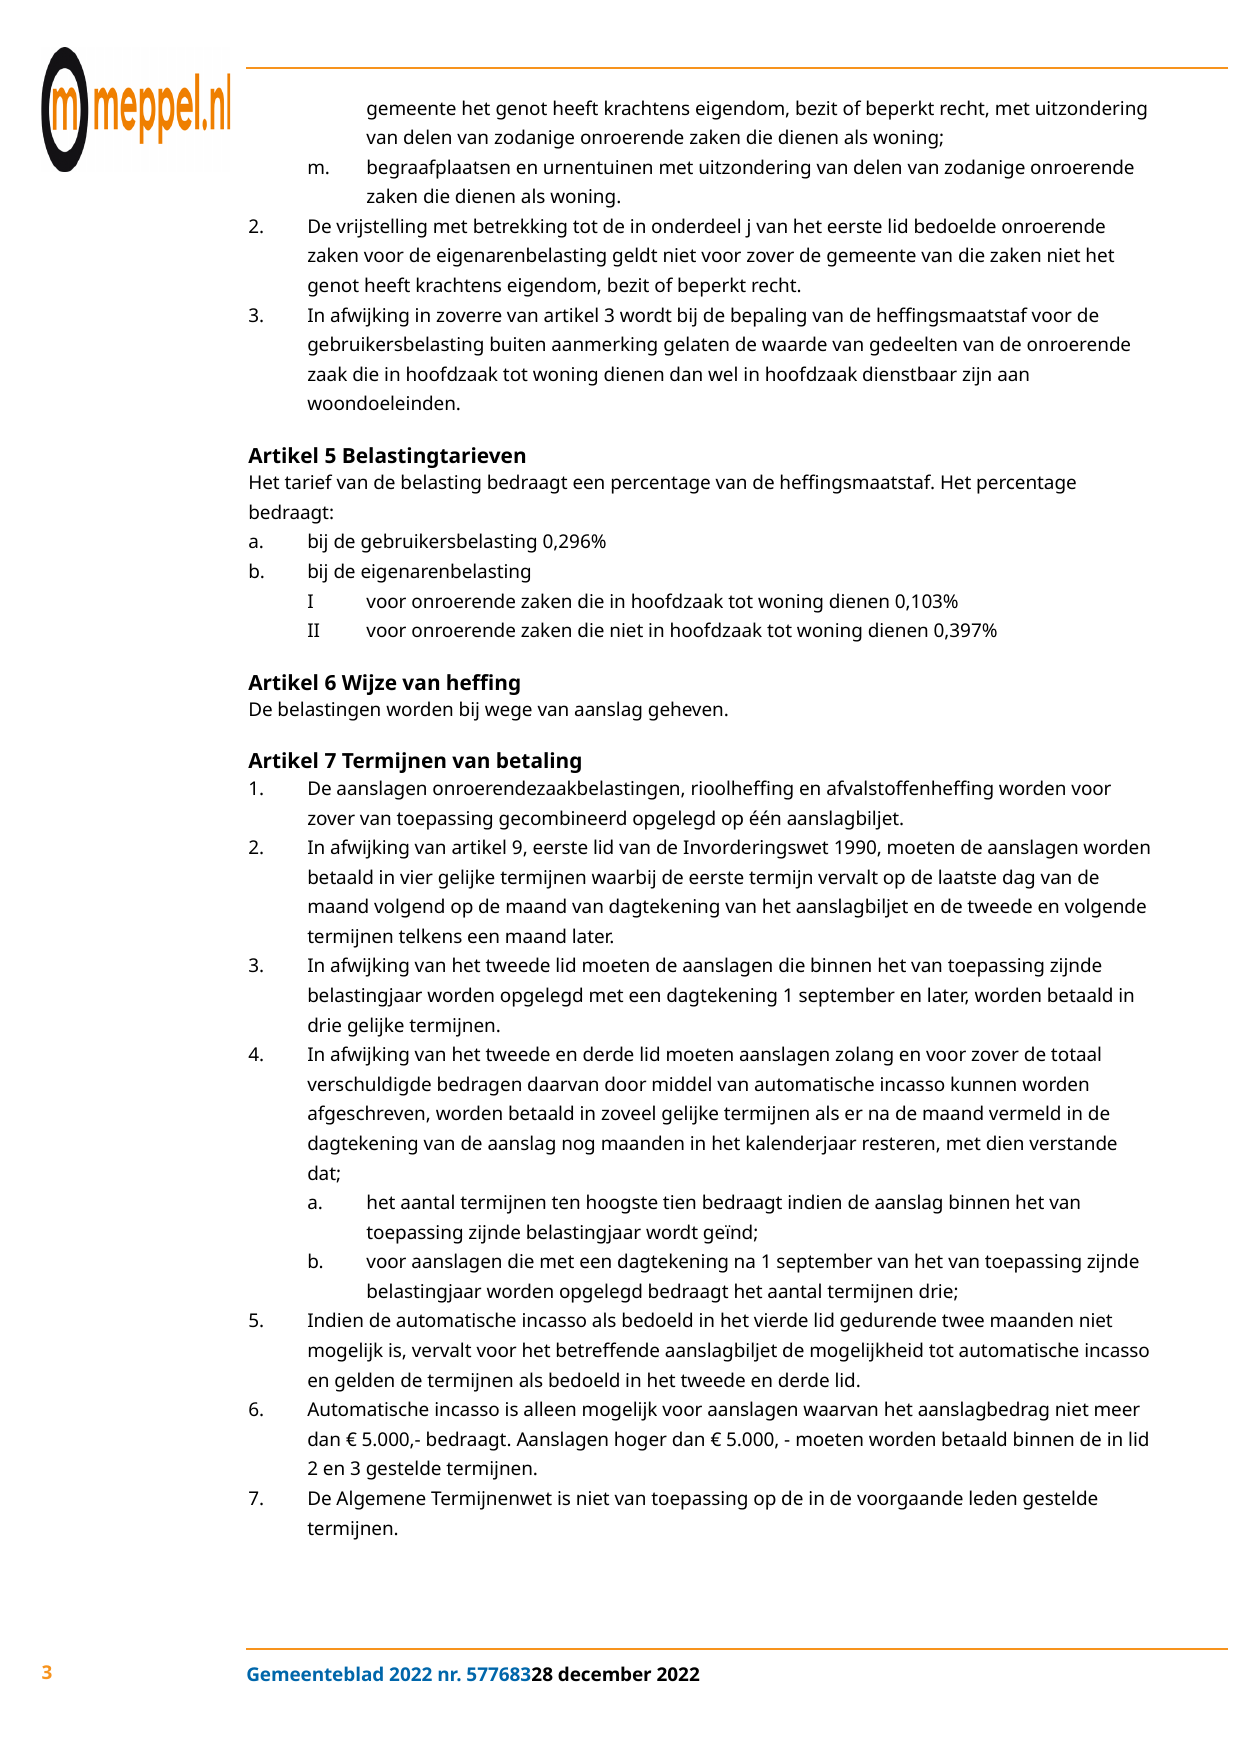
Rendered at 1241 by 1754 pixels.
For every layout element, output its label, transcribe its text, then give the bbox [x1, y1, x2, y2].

list De vrijstelling met betrekking tot de in onderdeel j van het eerste lid bedoelde onroerende zaken voor de eigenarenbelasting geldt niet voor zover de gemeente van die zaken niet het genot heeft krachtens eigendom, bezit of beperkt recht. [248, 213, 1152, 298]
list gemeente het genot heeft krachtens eigendom, bezit of beperkt recht, met uitzondering van delen van zodanige onroerende zaken die dienen als woning; [307, 95, 1152, 150]
list bij de gebruikersbelasting 0,296% [248, 529, 1152, 554]
text De belastingen worden bij wege van aanslag geheven. [248, 696, 1152, 722]
list De aanslagen onroerendezaakbelastingen, rioolheffing en afvalstoffenheffing worden voor zover van toepassing gecombineerd opgelegd op één aanslagbiljet. [248, 775, 1152, 830]
list het aantal termijnen ten hoogste tien bedraagt indien de aanslag binnen het van toepassing zijnde belastingjaar wordt geïnd; [307, 1189, 1152, 1244]
list bij de eigenarenbelasting [248, 558, 1152, 584]
list In afwijking van het tweede lid moeten de aanslagen die binnen het van toepassing zijnde belastingjaar worden opgelegd met een dagtekening 1 september en later, worden betaald in drie gelijke termijnen. [248, 953, 1152, 1037]
list voor onroerende zaken die in hoofdzaak tot woning dienen 0,103% [307, 588, 1152, 613]
list Automatische incasso is alleen mogelijk voor aanslagen waarvan het aanslagbedrag niet meer dan € 5.000,- bedraagt. Aanslagen hoger dan € 5.000, - moeten worden betaald binnen de in lid 2 en 3 gestelde termijnen. [248, 1396, 1152, 1481]
list In afwijking van artikel 9, eerste lid van de Invorderingswet 1990, moeten de aanslagen worden betaald in vier gelijke termijnen waarbij de eerste termijn vervalt op de laatste dag van de maand volgend op de maand van dagtekening van het aanslagbiljet en de tweede en volgende termijnen telkens een maand later. [248, 834, 1152, 949]
text Het tarief van de belasting bedraagt een percentage van de heffingsmaatstaf. Het percentage bedraagt: [248, 469, 1152, 525]
list begraafplaatsen en urnentuinen met uitzondering van delen van zodanige onroerende zaken die dienen als woning. [307, 154, 1152, 209]
list voor onroerende zaken die niet in hoofdzaak tot woning dienen 0,397% [307, 617, 1152, 643]
picture [41, 47, 231, 172]
text Artikel 5 Belastingtarieven [248, 441, 1152, 469]
text Artikel 7 Termijnen van betaling [248, 747, 1152, 775]
list voor aanslagen die met een dagtekening na 1 september van het van toepassing zijnde belastingjaar worden opgelegd bedraagt het aantal termijnen drie; [307, 1248, 1152, 1304]
list Indien de automatische incasso als bedoeld in het vierde lid gedurende twee maanden niet mogelijk is, vervalt voor het betreffende aanslagbiljet de mogelijkheid tot automatische incasso en gelden de termijnen als bedoeld in het tweede en derde lid. [248, 1308, 1152, 1392]
text Artikel 6 Wijze van heffing [248, 668, 1152, 696]
list In afwijking van het tweede en derde lid moeten aanslagen zolang en voor zover de totaal verschuldigde bedragen daarvan door middel van automatische incasso kunnen worden afgeschreven, worden betaald in zoveel gelijke termijnen als er na de maand vermeld in de dagtekening van de aanslag nog maanden in het kalenderjaar resteren, met dien verstande dat; [248, 1041, 1152, 1185]
list In afwijking in zoverre van artikel 3 wordt bij de bepaling van de heffingsmaatstaf voor de gebruikersbelasting buiten aanmerking gelaten de waarde van gedeelten van de onroerende zaak die in hoofdzaak tot woning dienen dan wel in hoofdzaak dienstbaar zijn aan woondoeleinden. [248, 302, 1152, 416]
list De Algemene Termijnenwet is niet van toepassing op de in de voorgaande leden gestelde termijnen. [248, 1485, 1152, 1540]
